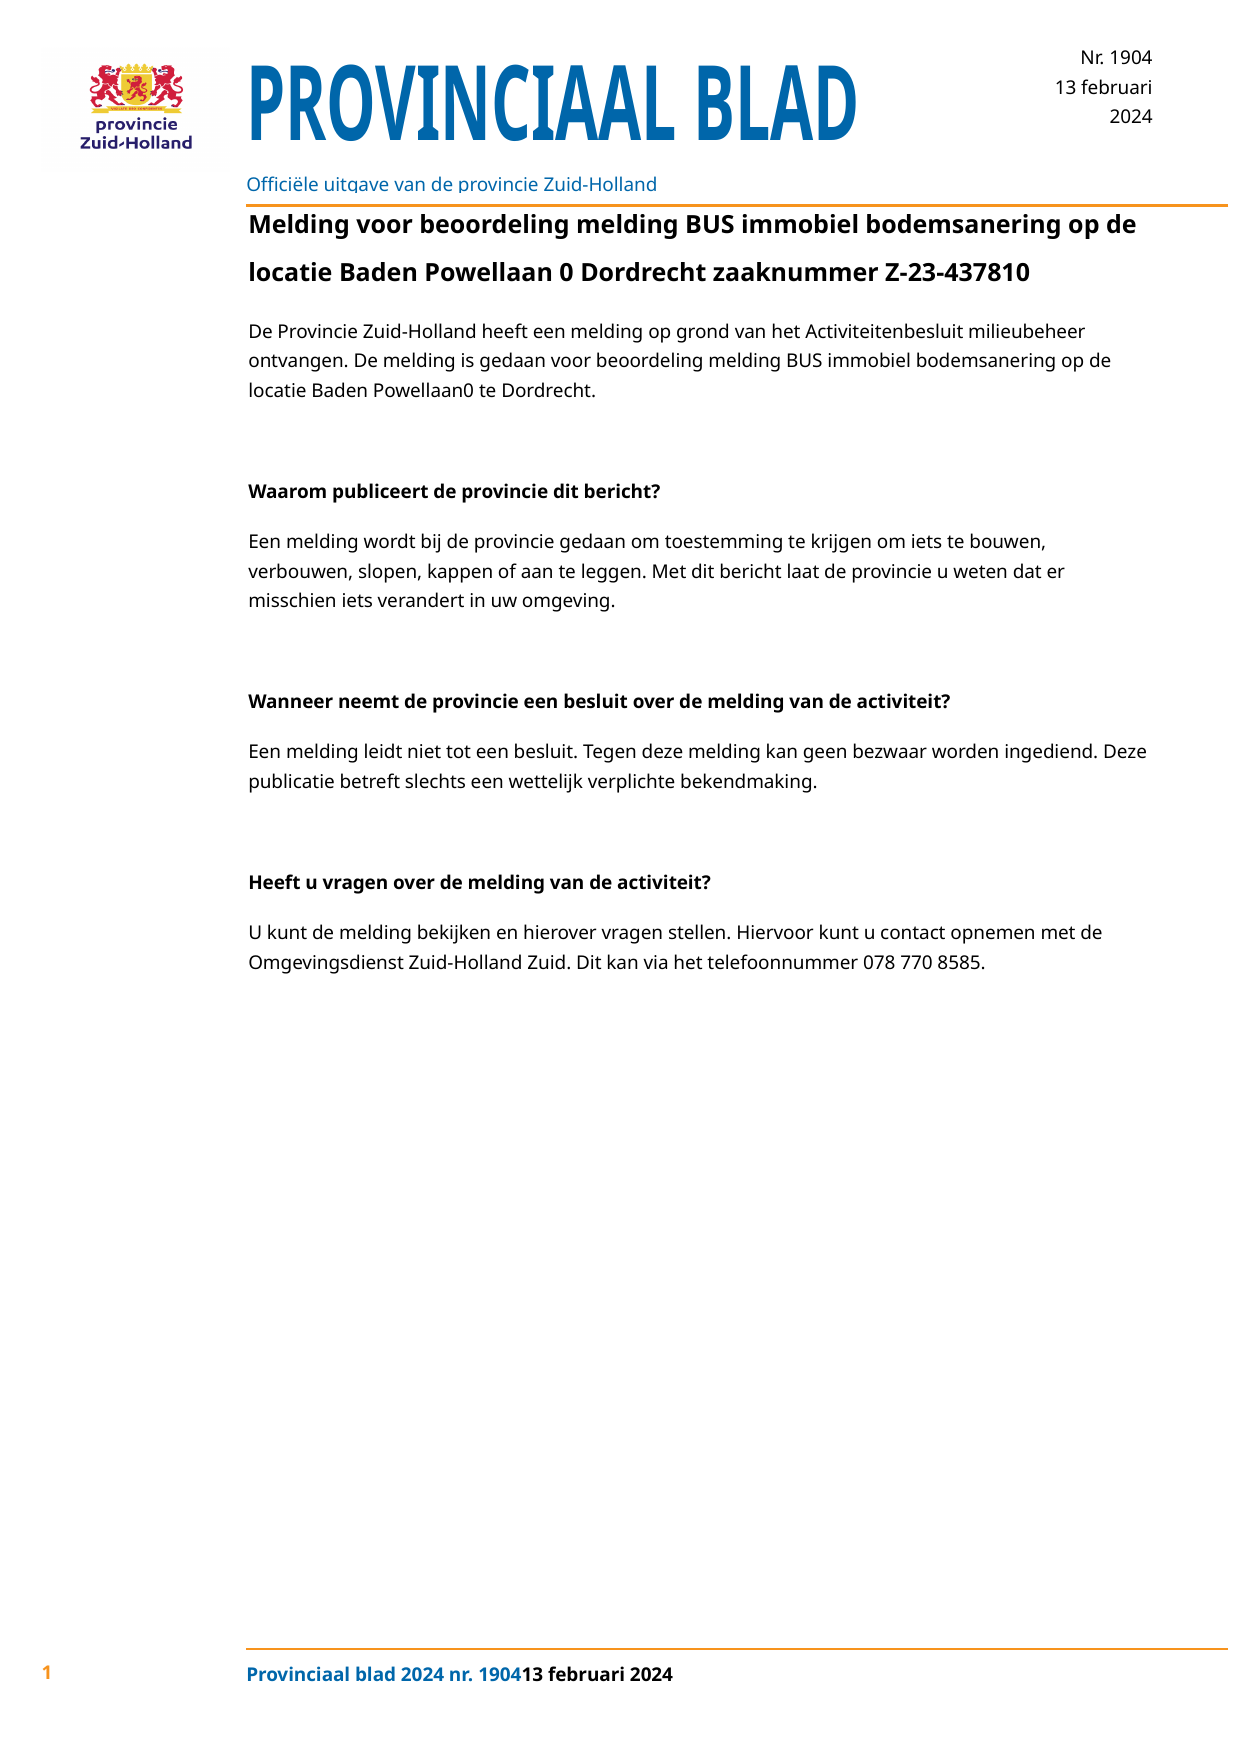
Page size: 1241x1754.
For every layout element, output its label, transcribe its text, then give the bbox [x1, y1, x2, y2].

picture [41, 47, 231, 172]
text Heeft u vragen over de melding van de activiteit? [248, 869, 1152, 895]
text Waarom publiceert de provincie dit bericht? [248, 478, 1152, 504]
text De Provincie Zuid-Holland heeft een melding op grond van het Activiteitenbesluit milieubeheer ontvangen. De melding is gedaan voor beoordeling melding BUS immobiel bodemsanering op de locatie Baden Powellaan0 te Dordrecht. [248, 318, 1152, 403]
text Melding voor beoordeling melding BUS immobiel bodemsanering op de locatie Baden Powellaan 0 Dordrecht zaaknummer Z-23-437810 [248, 207, 1152, 288]
text Wanneer neemt de provincie een besluit over de melding van de activiteit? [248, 688, 1152, 714]
text Een melding leidt niet tot een besluit. Tegen deze melding kan geen bezwaar worden ingediend. Deze publicatie betreft slechts een wettelijk verplichte bekendmaking. [248, 739, 1152, 794]
text Een melding wordt bij de provincie gedaan om toestemming te krijgen om iets te bouwen, verbouwen, slopen, kappen of aan te leggen. Met dit bericht laat de provincie u weten dat er misschien iets verandert in uw omgeving. [248, 528, 1152, 613]
text U kunt de melding bekijken en hierover vragen stellen. Hiervoor kunt u contact opnemen met de Omgevingsdienst Zuid-Holland Zuid. Dit kan via het telefoonnummer 078 770 8585. [248, 919, 1152, 975]
